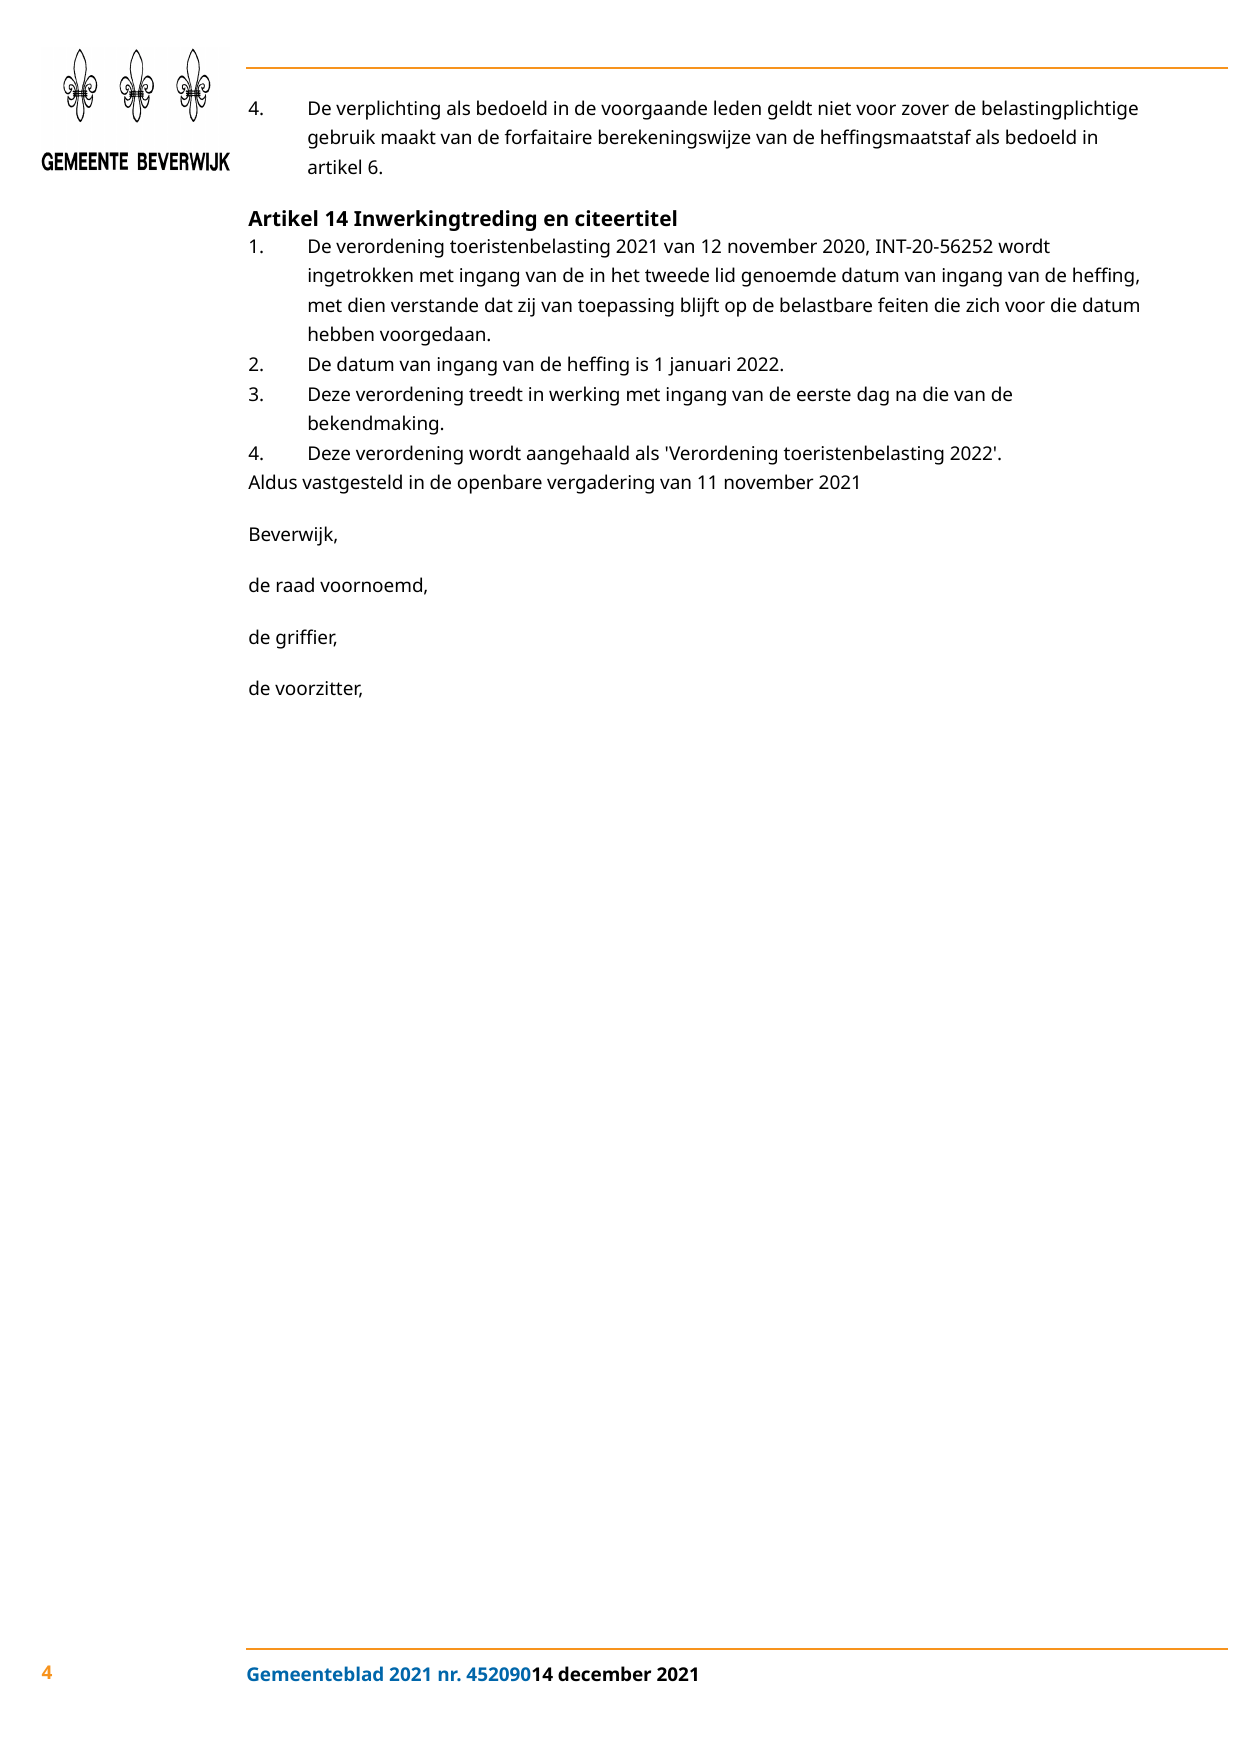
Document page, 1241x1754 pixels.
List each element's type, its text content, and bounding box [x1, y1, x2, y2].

list Deze verordening wordt aangehaald als 'Verordening toeristenbelasting 2022'. [248, 440, 1152, 466]
list De verordening toeristenbelasting 2021 van 12 november 2020, INT-20-56252 wordt ingetrokken met ingang van de in het tweede lid genoemde datum van ingang van de heffing, met dien verstande dat zij van toepassing blijft op de belastbare feiten die zich voor die datum hebben voorgedaan. [248, 233, 1152, 347]
list De datum van ingang van de heffing is 1 januari 2022. [248, 351, 1152, 377]
list De verplichting als bedoeld in de voorgaande leden geldt niet voor zover de belastingplichtige gebruik maakt van de forfaitaire berekeningswijze van de heffingsmaatstaf als bedoeld in artikel 6. [248, 95, 1152, 180]
text de voorzitter, [248, 675, 1152, 701]
text Beverwijk, [248, 521, 1152, 547]
text de griffier, [248, 624, 1152, 649]
text de raad voornoemd, [248, 572, 1152, 598]
text Artikel 14 Inwerkingtreding en citeertitel [248, 204, 1152, 233]
text Aldus vastgesteld in de openbare vergadering van 11 november 2021 [248, 469, 1152, 495]
list Deze verordening treedt in werking met ingang van de eerste dag na die van de bekendmaking. [248, 381, 1152, 436]
picture [41, 47, 231, 172]
